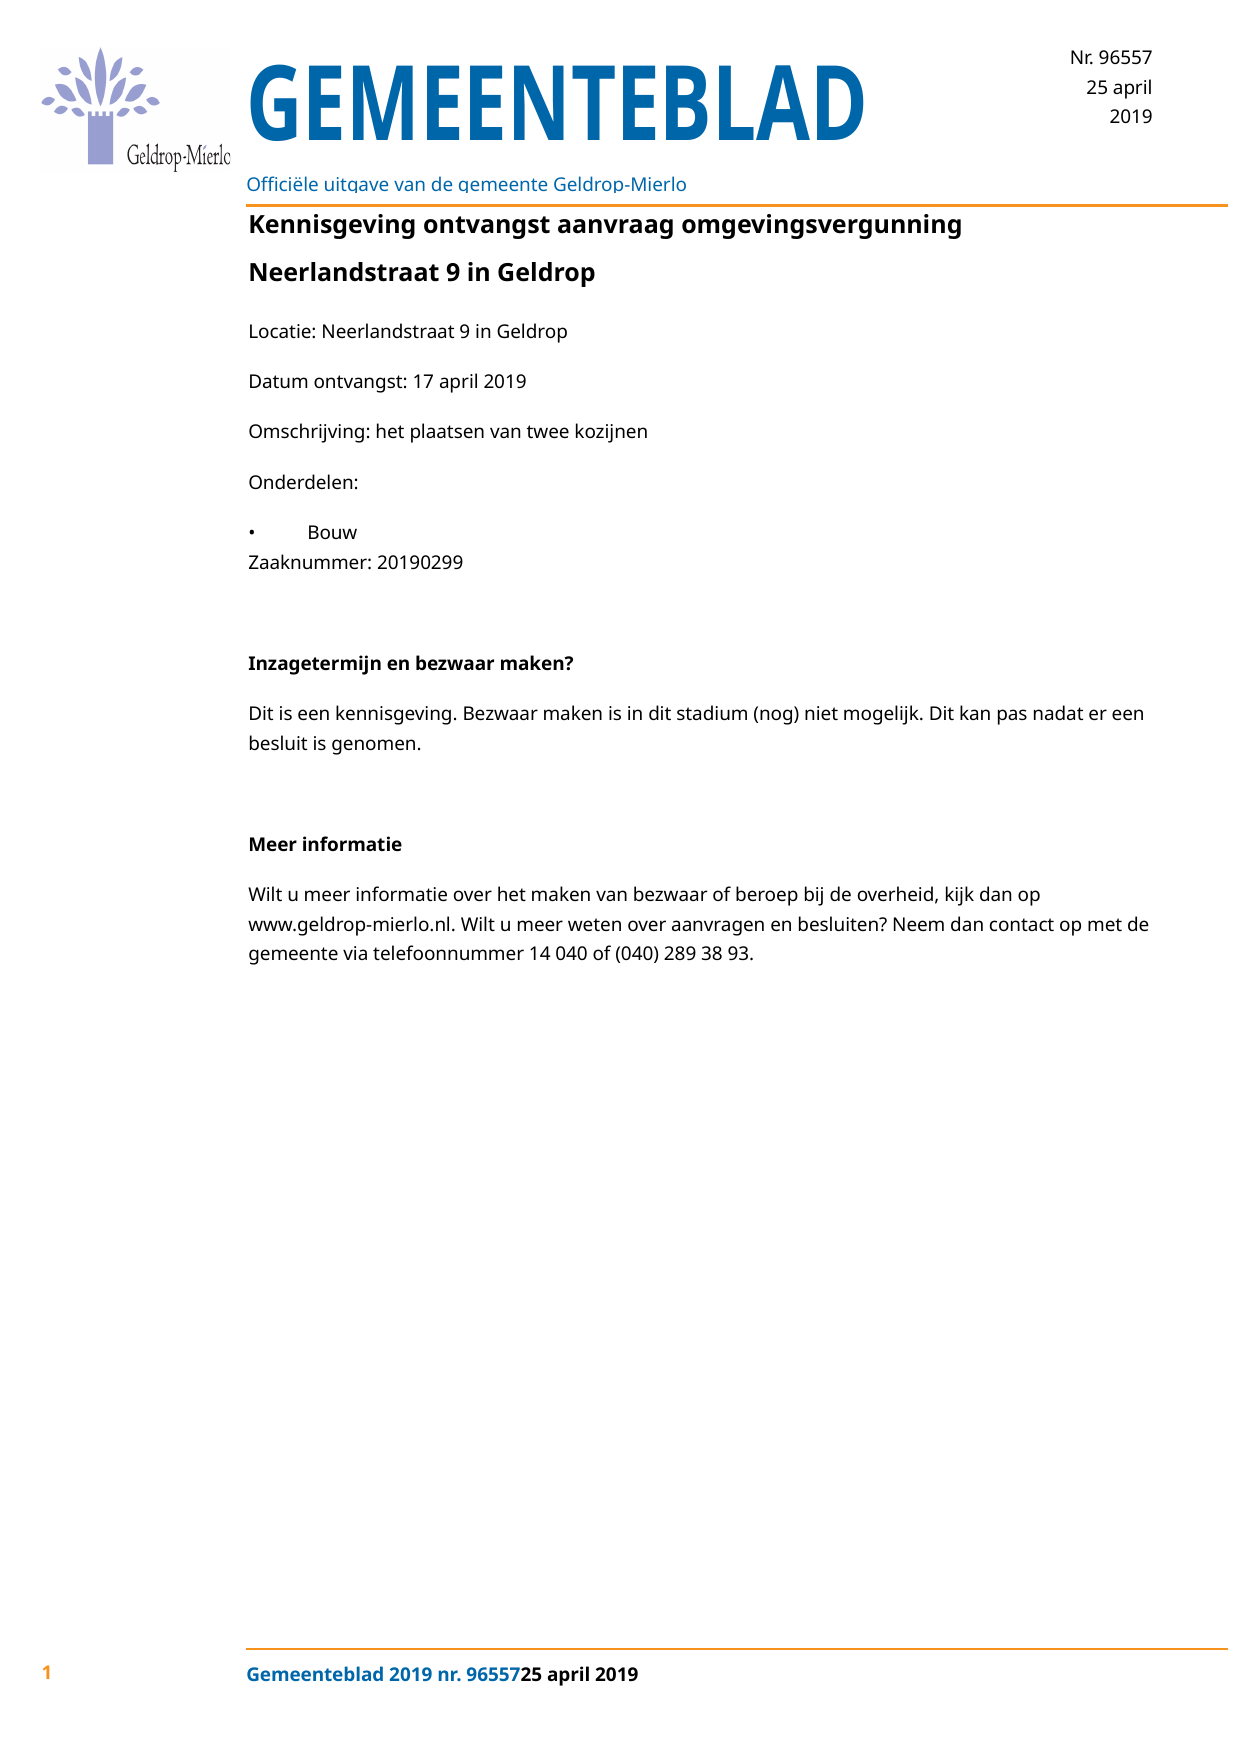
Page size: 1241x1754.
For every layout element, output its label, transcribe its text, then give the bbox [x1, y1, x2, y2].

text Omschrijving: het plaatsen van twee kozijnen [248, 419, 1152, 444]
text Locatie: Neerlandstraat 9 in Geldrop [248, 318, 1152, 344]
text Datum ontvangst: 17 april 2019 [248, 368, 1152, 394]
text Zaaknummer: 20190299 [248, 549, 1152, 575]
text Meer informatie [248, 831, 1152, 857]
text Kennisgeving ontvangst aanvraag omgevingsvergunning Neerlandstraat 9 in Geldrop [248, 207, 1152, 288]
text Inzagetermijn en bezwaar maken? [248, 650, 1152, 676]
list Bouw [248, 519, 1152, 545]
text Dit is een kennisgeving. Bezwaar maken is in dit stadium (nog) niet mogelijk. Dit kan pas nadat er een besluit is genomen. [248, 700, 1152, 756]
picture [41, 47, 231, 172]
text Onderdelen: [248, 469, 1152, 495]
text Wilt u meer informatie over het maken van bezwaar of beroep bij de overheid, kijk dan op www.geldrop-mierlo.nl. Wilt u meer weten over aanvragen en besluiten? Neem dan contact op met de gemeente via telefoonnummer 14 040 of (040) 289 38 93. [248, 881, 1152, 966]
